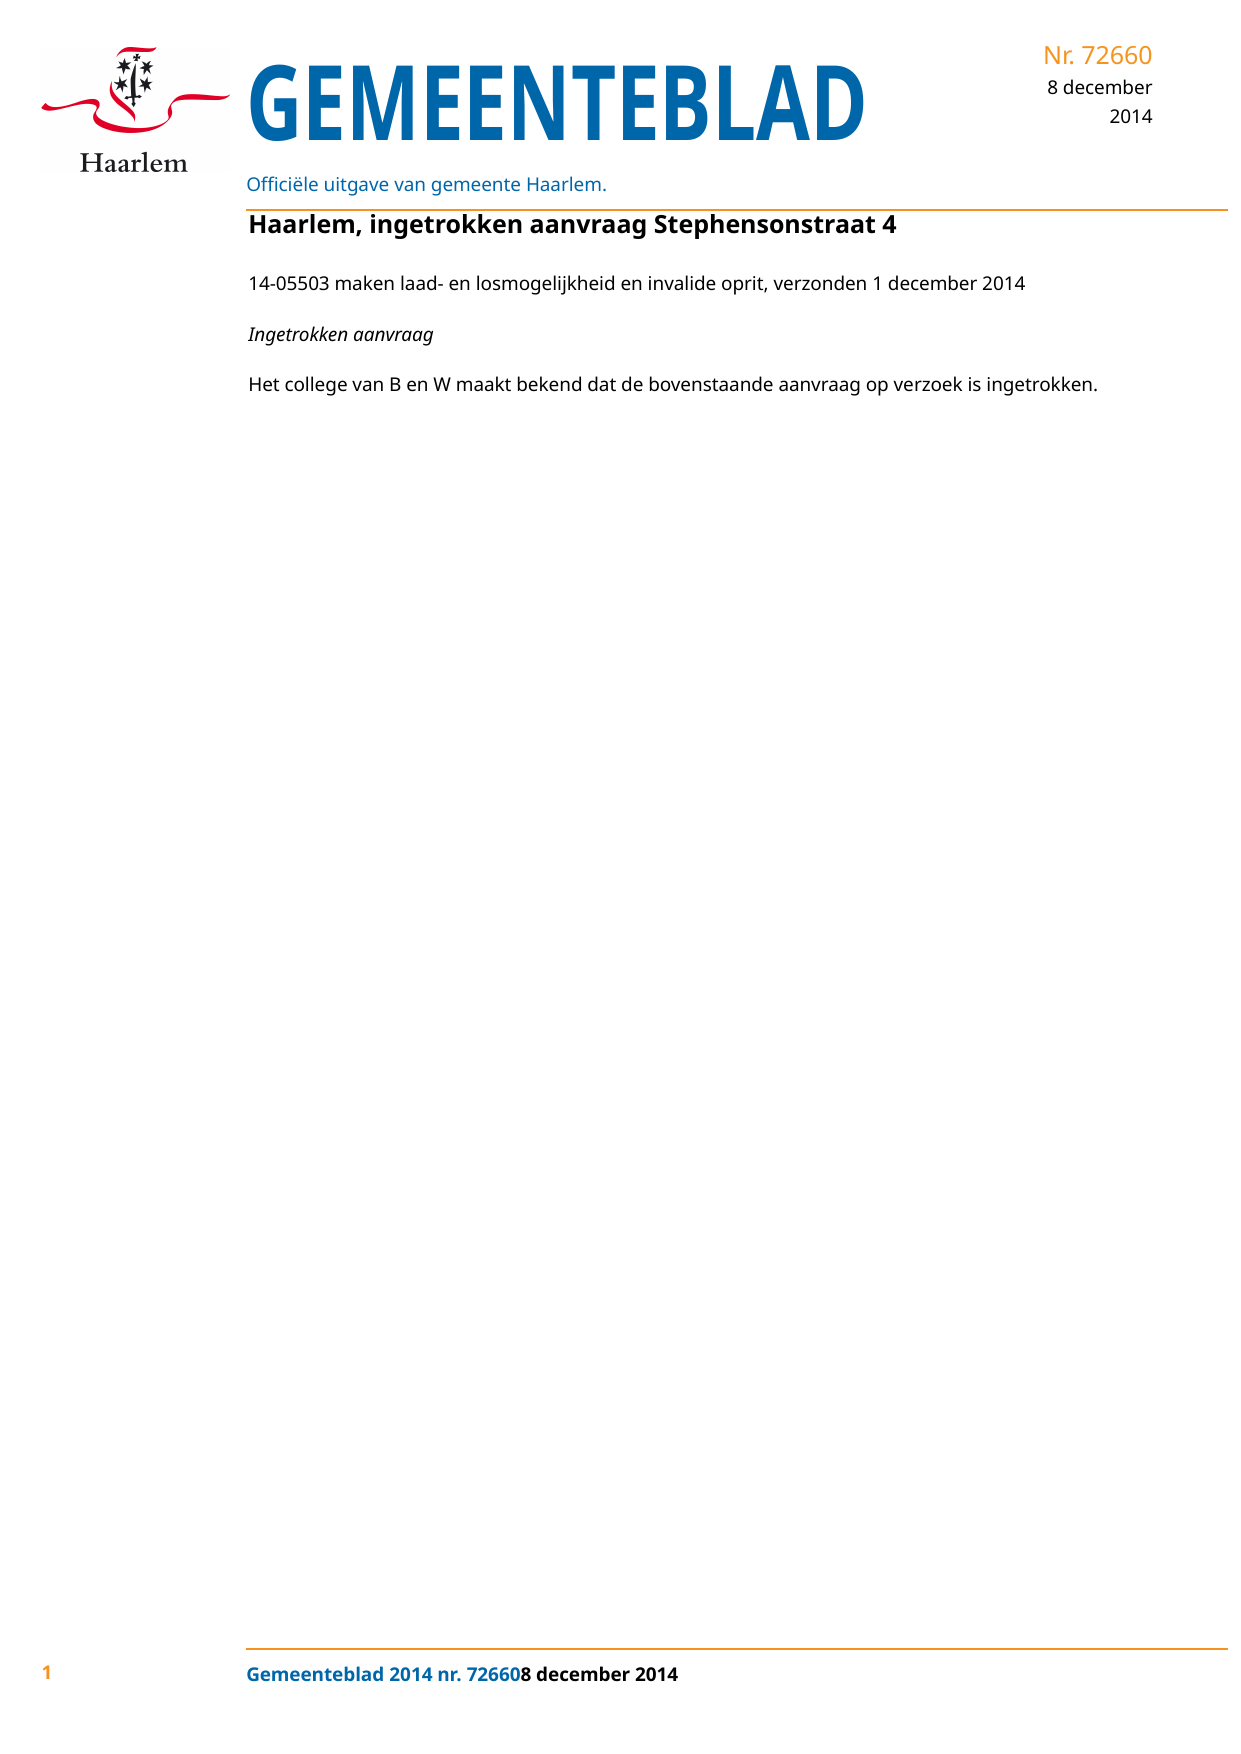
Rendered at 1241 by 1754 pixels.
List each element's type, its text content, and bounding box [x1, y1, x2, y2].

text Haarlem, ingetrokken aanvraag Stephensonstraat 4 [248, 211, 1152, 241]
text Het college van B en W maakt bekend dat de bovenstaande aanvraag op verzoek is ingetrokken. [248, 371, 1152, 397]
text Ingetrokken aanvraag [248, 321, 1152, 346]
text 14-05503 maken laad- en losmogelijkheid en invalide oprit, verzonden 1 december 2014 [248, 270, 1152, 296]
picture [41, 47, 231, 172]
